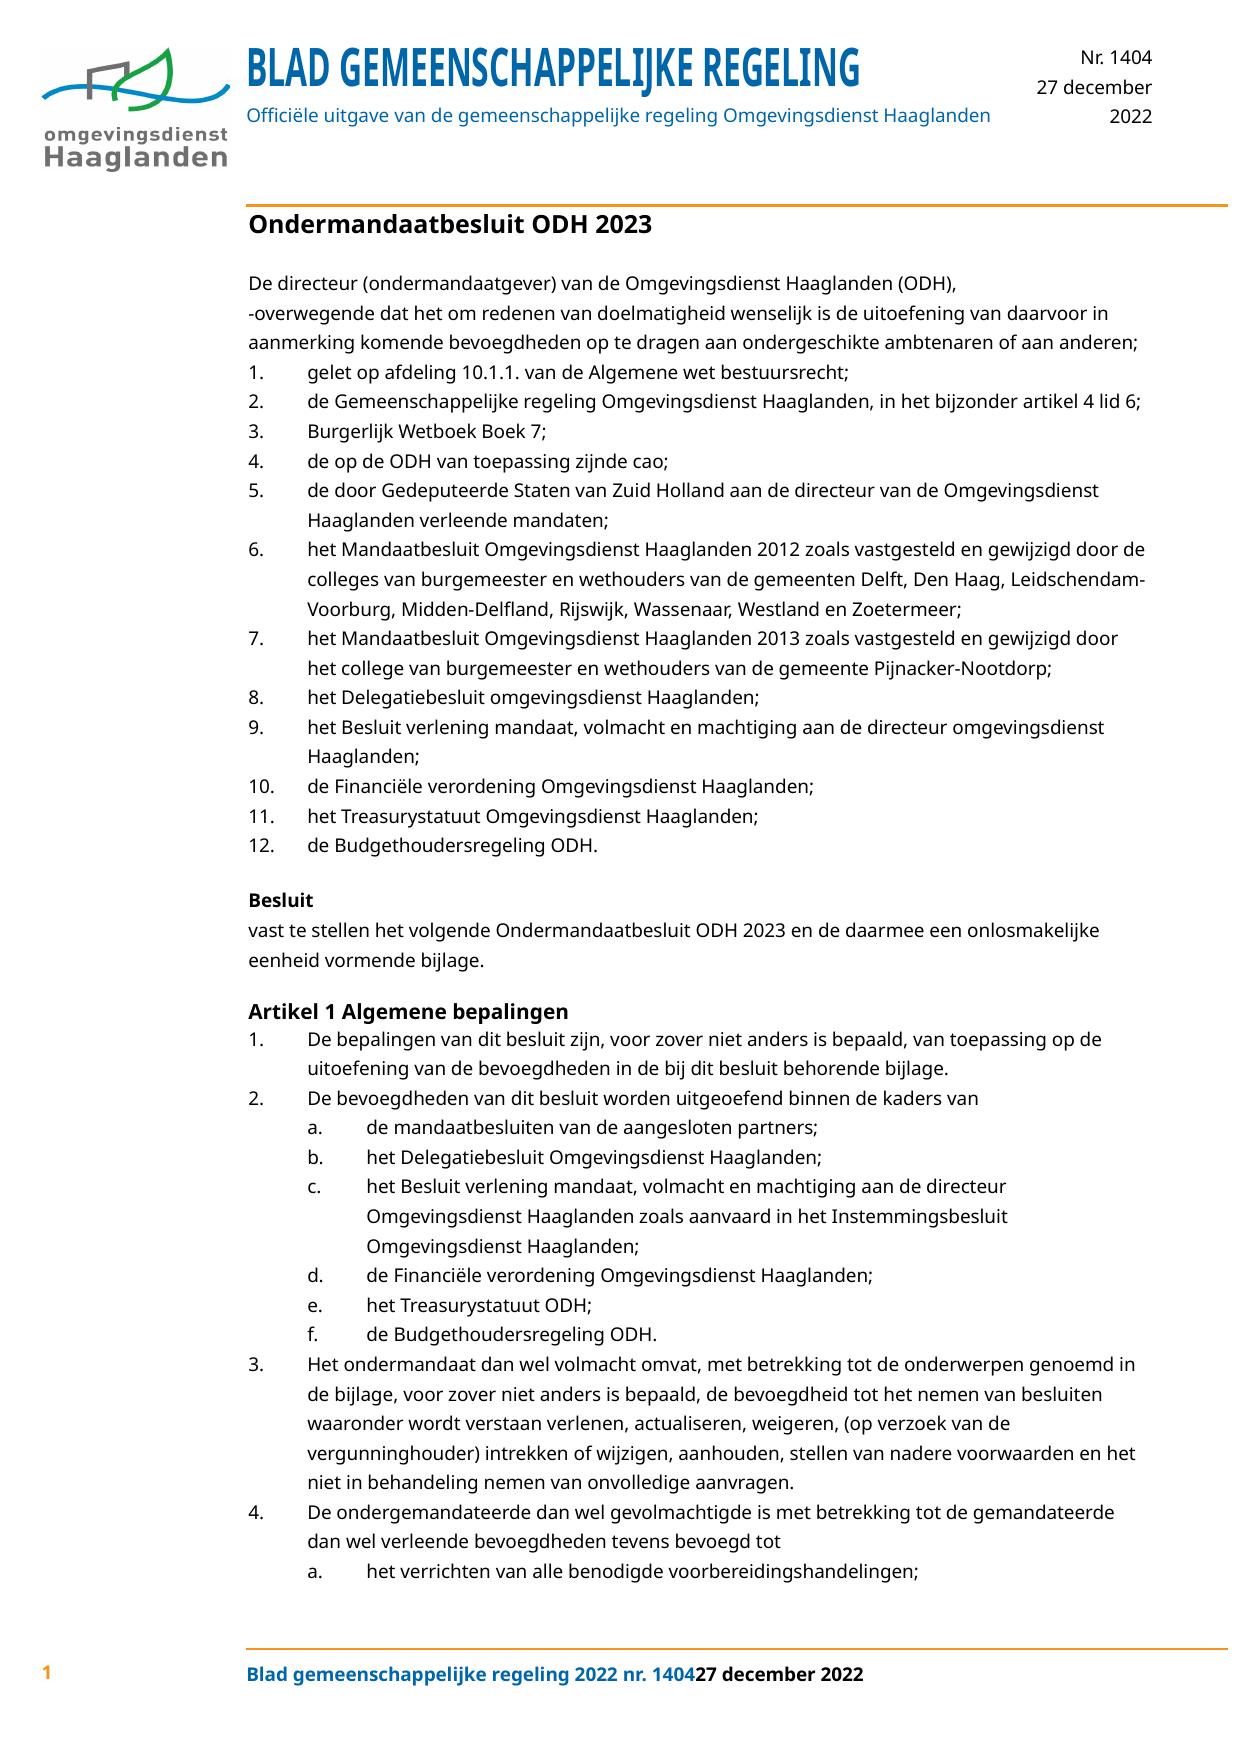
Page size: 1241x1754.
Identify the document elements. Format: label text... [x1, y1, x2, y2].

list gelet op afdeling 10.1.1. van de Algemene wet bestuursrecht; [248, 359, 1152, 385]
list de door Gedeputeerde Staten van Zuid Holland aan de directeur van de Omgevingsdienst Haaglanden verleende mandaten; [248, 477, 1152, 533]
list het verrichten van alle benodigde voorbereidingshandelingen; [307, 1558, 1152, 1584]
text Besluit [248, 888, 1152, 913]
text De directeur (ondermandaatgever) van de Omgevingsdienst Haaglanden (ODH), [248, 270, 1152, 296]
list het Treasurystatuut ODH; [307, 1292, 1152, 1318]
list De bevoegdheden van dit besluit worden uitgeoefend binnen de kaders van [248, 1085, 1152, 1111]
text Artikel 1 Algemene bepalingen [248, 997, 1152, 1026]
text Ondermandaatbesluit ODH 2023 [248, 207, 1152, 241]
list de Budgethoudersregeling ODH. [307, 1322, 1152, 1347]
list het Besluit verlening mandaat, volmacht en machtiging aan de directeur omgevingsdienst Haaglanden; [248, 714, 1152, 769]
list de Financiële verordening Omgevingsdienst Haaglanden; [307, 1262, 1152, 1288]
text -overwegende dat het om redenen van doelmatigheid wenselijk is de uitoefening van daarvoor in aanmerking komende bevoegdheden op te dragen aan ondergeschikte ambtenaren of aan anderen; [248, 300, 1152, 355]
list Het ondermandaat dan wel volmacht omvat, met betrekking tot de onderwerpen genoemd in de bijlage, voor zover niet anders is bepaald, de bevoegdheid tot het nemen van besluiten waaronder wordt verstaan verlenen, actualiseren, weigeren, (op verzoek van de vergunninghouder) intrekken of wijzigen, aanhouden, stellen van nadere voorwaarden en het niet in behandeling nemen van onvolledige aanvragen. [248, 1351, 1152, 1495]
list de op de ODH van toepassing zijnde cao; [248, 448, 1152, 473]
list de Financiële verordening Omgevingsdienst Haaglanden; [248, 773, 1152, 799]
list de Budgethoudersregeling ODH. [248, 832, 1152, 858]
list het Mandaatbesluit Omgevingsdienst Haaglanden 2013 zoals vastgesteld en gewijzigd door het college van burgemeester en wethouders van de gemeente Pijnacker-Nootdorp; [248, 625, 1152, 681]
list het Delegatiebesluit Omgevingsdienst Haaglanden; [307, 1144, 1152, 1170]
list het Treasurystatuut Omgevingsdienst Haaglanden; [248, 803, 1152, 828]
list De bepalingen van dit besluit zijn, voor zover niet anders is bepaald, van toepassing op de uitoefening van de bevoegdheden in de bij dit besluit behorende bijlage. [248, 1026, 1152, 1081]
list het Mandaatbesluit Omgevingsdienst Haaglanden 2012 zoals vastgesteld en gewijzigd door de colleges van burgemeester en wethouders van de gemeenten Delft, Den Haag, Leidschendam-Voorburg, Midden-Delfland, Rijswijk, Wassenaar, Westland en Zoetermeer; [248, 537, 1152, 621]
list de Gemeenschappelijke regeling Omgevingsdienst Haaglanden, in het bijzonder artikel 4 lid 6; [248, 389, 1152, 414]
picture [41, 47, 231, 172]
text vast te stellen het volgende Ondermandaatbesluit ODH 2023 en de daarmee een onlosmakelijke eenheid vormende bijlage. [248, 917, 1152, 973]
list de mandaatbesluiten van de aangesloten partners; [307, 1114, 1152, 1140]
list Burgerlijk Wetboek Boek 7; [248, 418, 1152, 444]
list het Delegatiebesluit omgevingsdienst Haaglanden; [248, 684, 1152, 710]
list De ondergemandateerde dan wel gevolmachtigde is met betrekking tot de gemandateerde dan wel verleende bevoegdheden tevens bevoegd tot [248, 1499, 1152, 1554]
list het Besluit verlening mandaat, volmacht en machtiging aan de directeur Omgevingsdienst Haaglanden zoals aanvaard in het Instemmingsbesluit Omgevingsdienst Haaglanden; [307, 1174, 1152, 1258]
